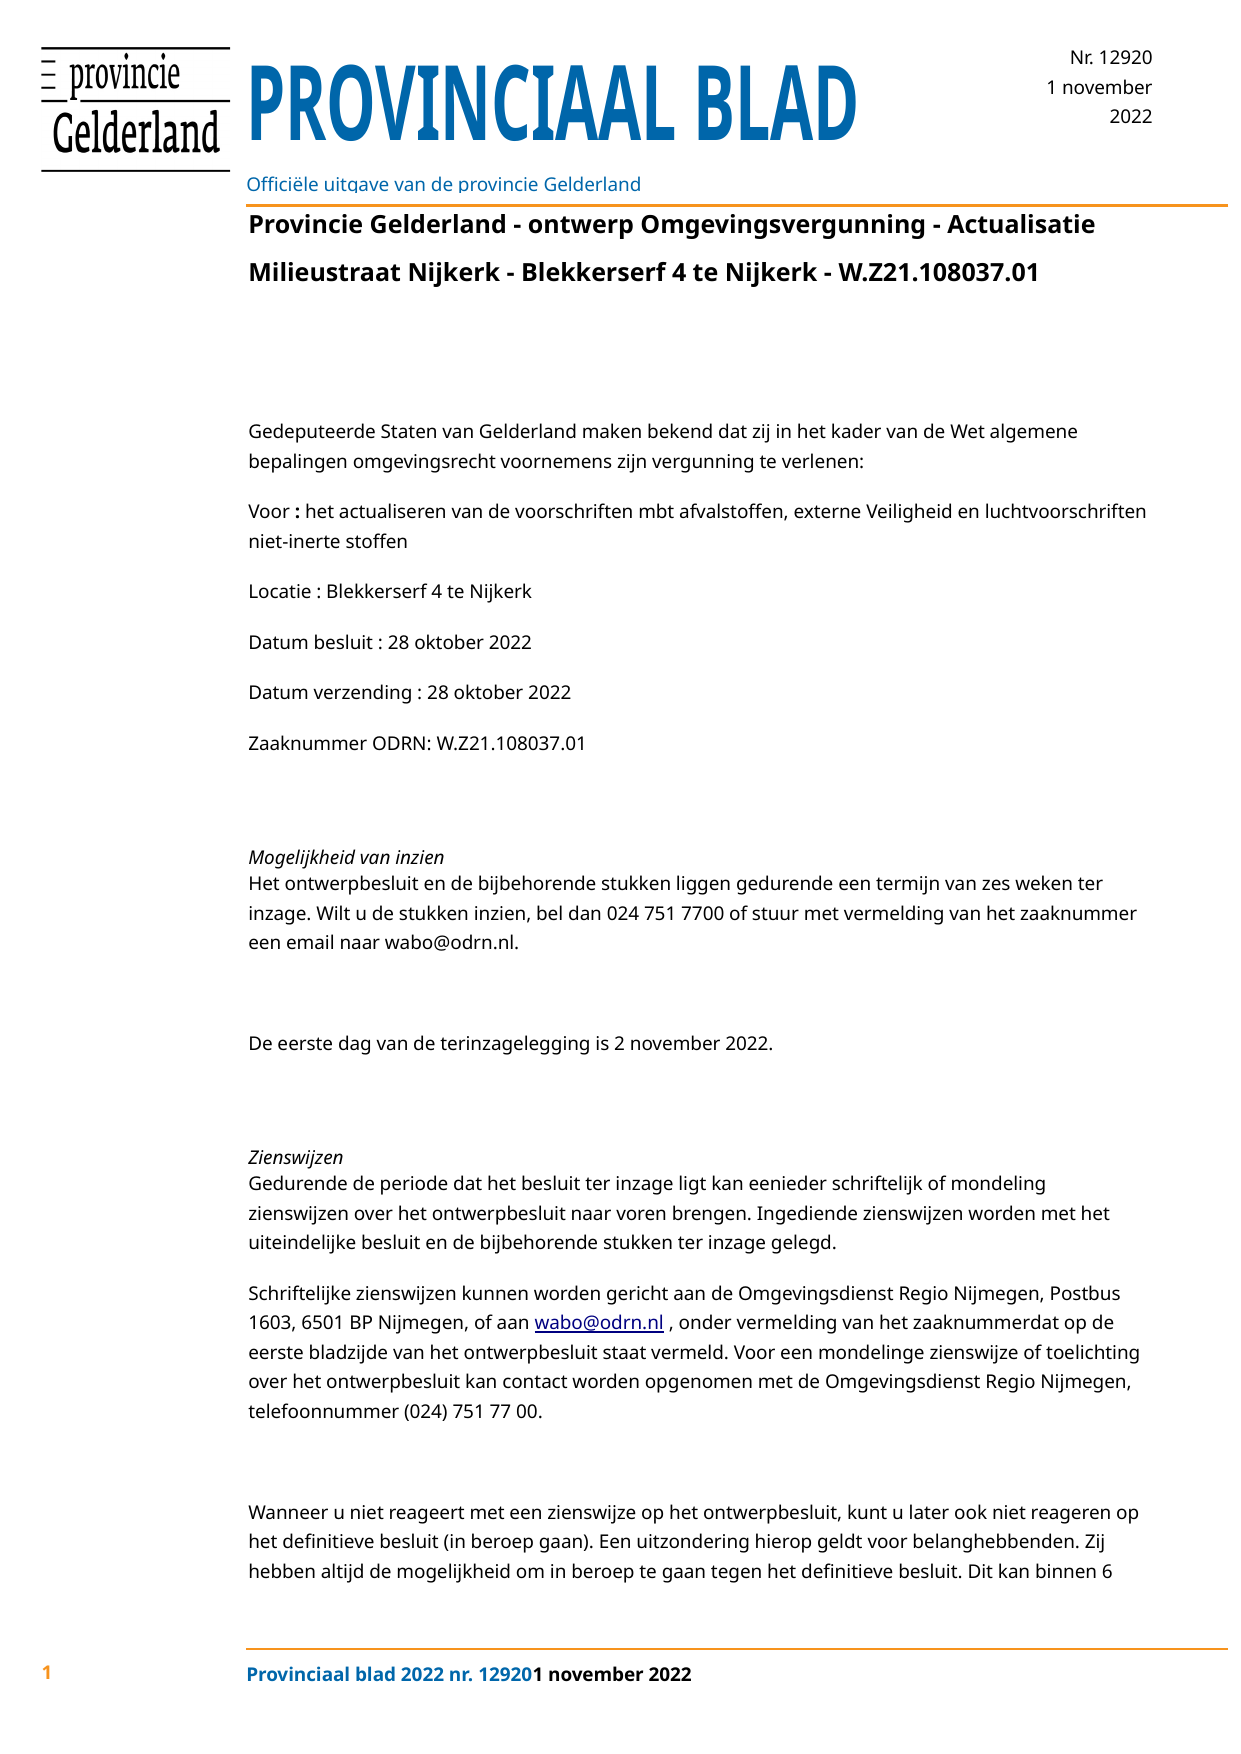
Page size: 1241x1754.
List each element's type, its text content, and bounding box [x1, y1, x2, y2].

text Mogelijkheid van inzien [248, 844, 1152, 870]
text Wanneer u niet reageert met een zienswijze op het ontwerpbesluit, kunt u later ook niet reageren op het definitieve besluit (in beroep gaan). Een uitzondering hierop geldt voor belanghebbenden. Zij hebben altijd de mogelijkheid om in beroep te gaan tegen het definitieve besluit. Dit kan binnen 6 [248, 1499, 1152, 1584]
text Provincie Gelderland - ontwerp Omgevingsvergunning - Actualisatie Milieustraat Nijkerk - Blekkerserf 4 te Nijkerk - W.Z21.108037.01 [248, 207, 1152, 288]
text Het ontwerpbesluit en de bijbehorende stukken liggen gedurende een termijn van zes weken ter inzage. Wilt u de stukken inzien, bel dan 024 751 7700 of stuur met vermelding van het zaaknummer een email naar wabo@odrn.nl. [248, 870, 1152, 955]
text Voor : het actualiseren van de voorschriften mbt afvalstoffen, externe Veiligheid en luchtvoorschriften niet-inerte stoffen [248, 499, 1152, 554]
picture [41, 47, 231, 172]
text Zienswijzen [248, 1144, 1152, 1170]
text Datum verzending : 28 oktober 2022 [248, 679, 1152, 705]
text Zaaknummer ODRN: W.Z21.108037.01 [248, 730, 1152, 756]
text Locatie : Blekkerserf 4 te Nijkerk [248, 579, 1152, 604]
text Gedeputeerde Staten van Gelderland maken bekend dat zij in het kader van de Wet algemene bepalingen omgevingsrecht voornemens zijn vergunning te verlenen: [248, 419, 1152, 474]
text Gedurende de periode dat het besluit ter inzage ligt kan eenieder schriftelijk of mondeling zienswijzen over het ontwerpbesluit naar voren brengen. Ingediende zienswijzen worden met het uiteindelijke besluit en de bijbehorende stukken ter inzage gelegd. [248, 1170, 1152, 1255]
text Datum besluit : 28 oktober 2022 [248, 629, 1152, 655]
text Schriftelijke zienswijzen kunnen worden gericht aan de Omgevingsdienst Regio Nijmegen, Postbus 1603, 6501 BP Nijmegen, of aan wabo@odrn.nl , onder vermelding van het zaaknummerdat op de eerste bladzijde van het ontwerpbesluit staat vermeld. Voor een mondelinge zienswijze of toelichting over het ontwerpbesluit kan contact worden opgenomen met de Omgevingsdienst Regio Nijmegen, telefoonnummer (024) 751 77 00. [248, 1280, 1152, 1424]
text De eerste dag van de terinzagelegging is 2 november 2022. [248, 1030, 1152, 1056]
